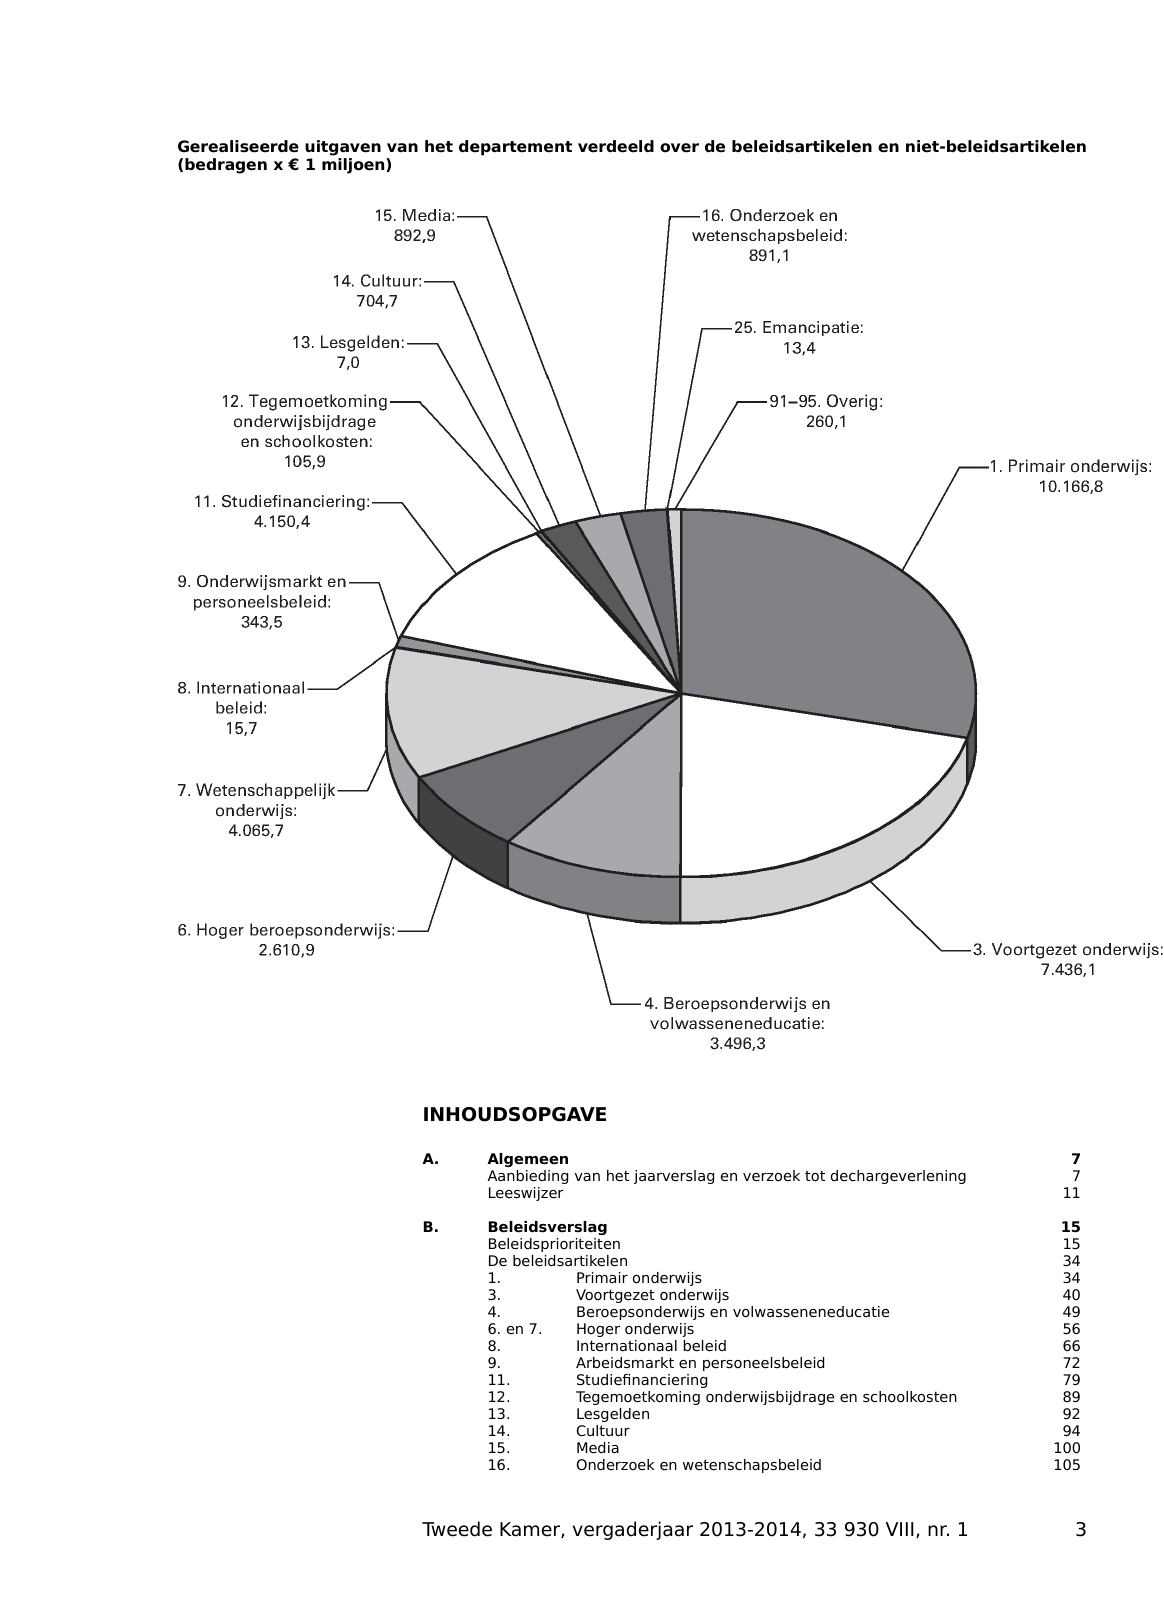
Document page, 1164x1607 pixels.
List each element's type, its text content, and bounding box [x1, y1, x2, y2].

table_cell [422, 1423, 481, 1440]
table_cell [422, 1185, 481, 1202]
table_cell 56 [1013, 1321, 1087, 1338]
table_cell De beleidsartikelen [481, 1253, 1013, 1270]
table_cell [422, 1270, 481, 1287]
table_cell Onderzoek en wetenschapsbeleid [570, 1457, 1013, 1474]
table_cell Beroepsonderwijs en volwasseneneducatie [570, 1304, 1013, 1321]
table_cell Studiefinanciering [570, 1372, 1013, 1389]
table_header A. [422, 1151, 481, 1168]
table_cell [481, 1202, 1013, 1219]
table_cell [422, 1287, 481, 1304]
table_cell Hoger onderwijs [570, 1321, 1013, 1338]
table_cell 13. [481, 1406, 570, 1423]
table_cell [422, 1372, 481, 1389]
table_cell Arbeidsmarkt en personeelsbeleid [570, 1355, 1013, 1372]
picture [177, 207, 1164, 1053]
table_cell 92 [1013, 1406, 1087, 1423]
table_cell 66 [1013, 1338, 1087, 1355]
table_cell Tegemoetkoming onderwijsbijdrage en schoolkosten [570, 1389, 1013, 1406]
table_cell Aanbieding van het jaarverslag en verzoek tot dechargeverlening [481, 1168, 1013, 1185]
table_cell [422, 1406, 481, 1423]
table_cell 3. [481, 1287, 570, 1304]
table_cell [422, 1168, 481, 1185]
table_cell Leeswijzer [481, 1185, 1013, 1202]
table_cell [422, 1440, 481, 1457]
table_cell 7 [1013, 1168, 1087, 1185]
table_cell 49 [1013, 1304, 1087, 1321]
table_cell [422, 1355, 481, 1372]
table_header 7 [1013, 1151, 1087, 1168]
table_cell 89 [1013, 1389, 1087, 1406]
table_cell 34 [1013, 1253, 1087, 1270]
table_cell 4. [481, 1304, 570, 1321]
table_cell Primair onderwijs [570, 1270, 1013, 1287]
table_cell 94 [1013, 1423, 1087, 1440]
table_cell 72 [1013, 1355, 1087, 1372]
table_cell Internationaal beleid [570, 1338, 1013, 1355]
table_cell Beleidsverslag [481, 1219, 1013, 1236]
subtitle INHOUDSOPGAVE [422, 1104, 1087, 1126]
table_cell 6. en 7. [481, 1321, 570, 1338]
table_cell [422, 1304, 481, 1321]
table_cell 105 [1013, 1457, 1087, 1474]
table_cell B. [422, 1219, 481, 1236]
table_cell 15 [1013, 1236, 1087, 1253]
table_cell 8. [481, 1338, 570, 1355]
table_cell Media [570, 1440, 1013, 1457]
table_cell 34 [1013, 1270, 1087, 1287]
table_cell [422, 1457, 481, 1474]
table_cell 15. [481, 1440, 570, 1457]
table_header Algemeen [481, 1151, 1013, 1168]
table_cell Cultuur [570, 1423, 1013, 1440]
table_cell 14. [481, 1423, 570, 1440]
table_cell 15 [1013, 1219, 1087, 1236]
text Gerealiseerde uitgaven van het departement verdeeld over de beleidsartikelen en niet-beleidsartikelen (bedragen x € 1 miljoen) [177, 138, 1163, 174]
table_cell 40 [1013, 1287, 1087, 1304]
table_cell 16. [481, 1457, 570, 1474]
table_cell 100 [1013, 1440, 1087, 1457]
table_cell Voortgezet onderwijs [570, 1287, 1013, 1304]
table_cell 12. [481, 1389, 570, 1406]
table_cell 11. [481, 1372, 570, 1389]
table_cell Lesgelden [570, 1406, 1013, 1423]
table_cell 9. [481, 1355, 570, 1372]
table_cell [422, 1236, 481, 1253]
table_cell 1. [481, 1270, 570, 1287]
table_cell [422, 1321, 481, 1338]
table_cell [422, 1253, 481, 1270]
table_cell Beleidsprioriteiten [481, 1236, 1013, 1253]
table_cell 79 [1013, 1372, 1087, 1389]
table_cell [422, 1338, 481, 1355]
table_cell [422, 1202, 481, 1219]
table_cell 11 [1013, 1185, 1087, 1202]
table_cell [422, 1389, 481, 1406]
table_cell [1013, 1202, 1087, 1219]
